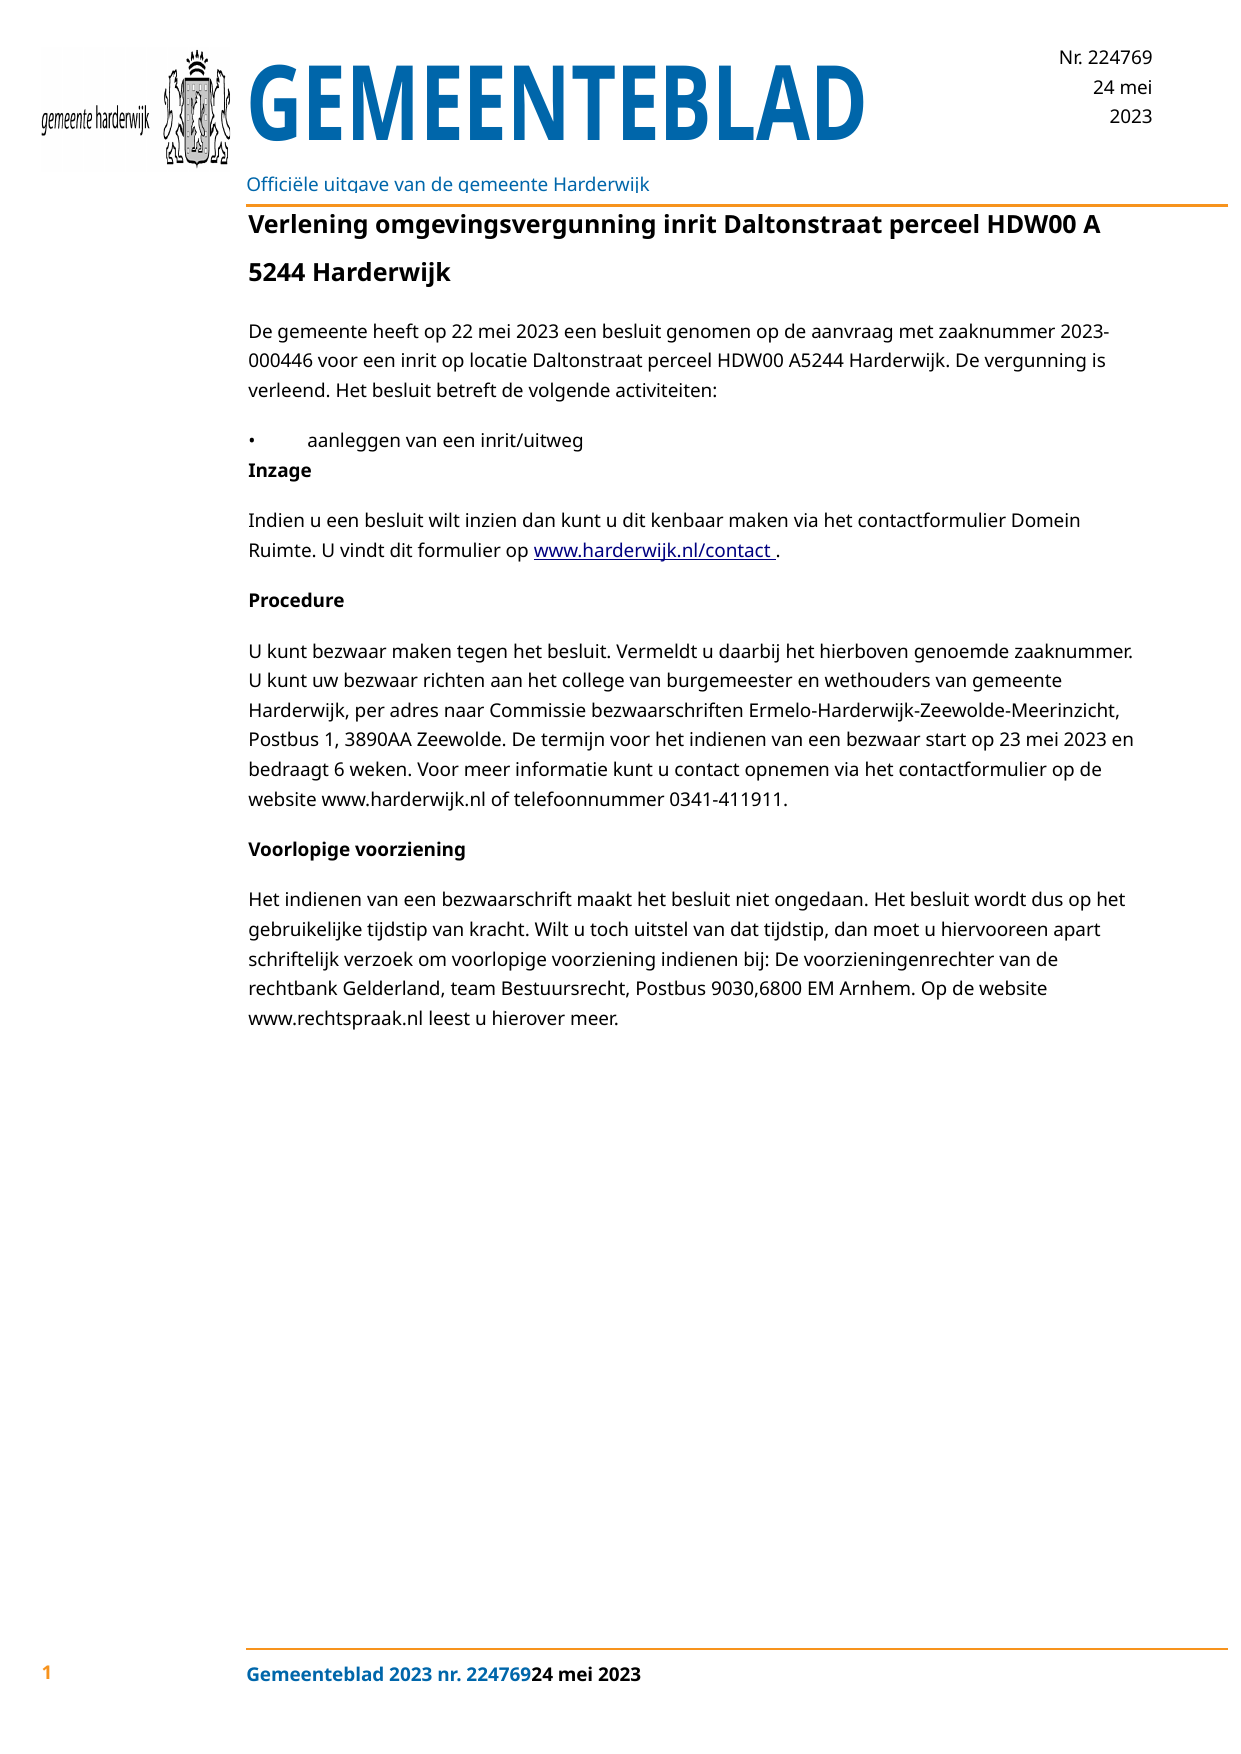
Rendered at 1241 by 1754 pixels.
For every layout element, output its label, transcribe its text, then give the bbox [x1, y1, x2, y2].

text Het indienen van een bezwaarschrift maakt het besluit niet ongedaan. Het besluit wordt dus op het gebruikelijke tijdstip van kracht. Wilt u toch uitstel van dat tijdstip, dan moet u hiervooreen apart schriftelijk verzoek om voorlopige voorziening indienen bij: De voorzieningenrechter van de rechtbank Gelderland, team Bestuursrecht, Postbus 9030,6800 EM Arnhem. Op de website www.rechtspraak.nl leest u hierover meer. [248, 887, 1152, 1031]
picture [41, 47, 231, 172]
text De gemeente heeft op 22 mei 2023 een besluit genomen op de aanvraag met zaaknummer 2023-000446 voor een inrit op locatie Daltonstraat perceel HDW00 A5244 Harderwijk. De vergunning is verleend. Het besluit betreft de volgende activiteiten: [248, 318, 1152, 403]
list aanleggen van een inrit/uitweg [248, 427, 1152, 453]
text Inzage [248, 457, 1152, 483]
text Procedure [248, 587, 1152, 613]
text U kunt bezwaar maken tegen het besluit. Vermeldt u daarbij het hierboven genoemde zaaknummer. U kunt uw bezwaar richten aan het college van burgemeester en wethouders van gemeente Harderwijk, per adres naar Commissie bezwaarschriften Ermelo-Harderwijk-Zeewolde-Meerinzicht, Postbus 1, 3890AA Zeewolde. De termijn voor het indienen van een bezwaar start op 23 mei 2023 en bedraagt 6 weken. Voor meer informatie kunt u contact opnemen via het contactformulier op de website www.harderwijk.nl of telefoonnummer 0341-411911. [248, 638, 1152, 812]
text Voorlopige voorziening [248, 836, 1152, 862]
text Verlening omgevingsvergunning inrit Daltonstraat perceel HDW00 A 5244 Harderwijk [248, 207, 1152, 288]
text Indien u een besluit wilt inzien dan kunt u dit kenbaar maken via het contactformulier Domein Ruimte. U vindt dit formulier op www.harderwijk.nl/contact . [248, 507, 1152, 563]
